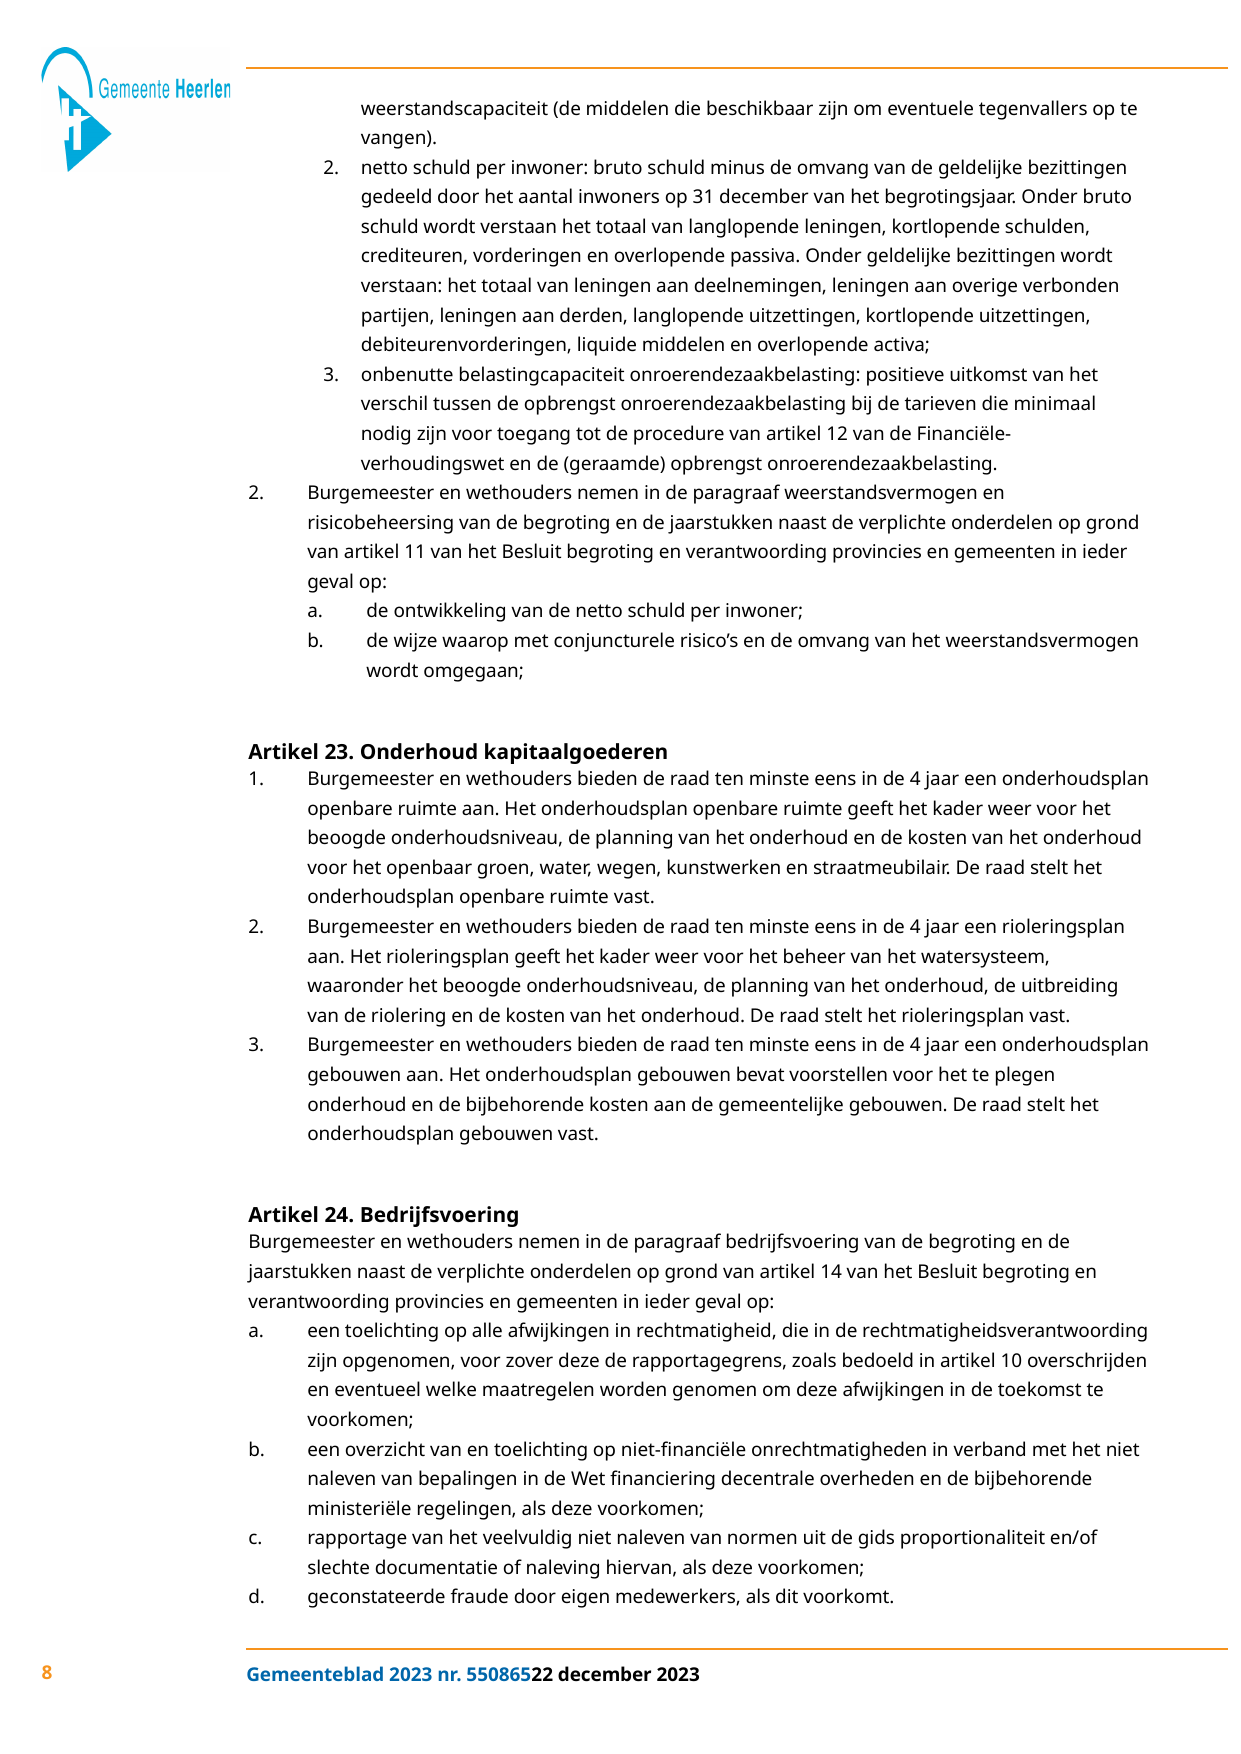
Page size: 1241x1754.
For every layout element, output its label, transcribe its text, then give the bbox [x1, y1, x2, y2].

text Artikel 24. Bedrijfsvoering [248, 1200, 1152, 1229]
list een toelichting op alle afwijkingen in rechtmatigheid, die in de rechtmatigheidsverantwoording zijn opgenomen, voor zover deze de rapportagegrens, zoals bedoeld in artikel 10 overschrijden en eventueel welke maatregelen worden genomen om deze afwijkingen in de toekomst te voorkomen; [248, 1317, 1152, 1432]
text Burgemeester en wethouders nemen in de paragraaf bedrijfsvoering van de begroting en de jaarstukken naast de verplichte onderdelen op grond van artikel 14 van het Besluit begroting en verantwoording provincies en gemeenten in ieder geval op: [248, 1229, 1152, 1314]
list onbenutte belastingcapaciteit onroerendezaakbelasting: positieve uitkomst van het verschil tussen de opbrengst onroerendezaakbelasting bij de tarieven die minimaal nodig zijn voor toegang tot de procedure van artikel 12 van de Financiële-verhoudingswet en de (geraamde) opbrengst onroerendezaakbelasting. [323, 361, 1152, 476]
picture [41, 47, 59, 70]
list netto schuld per inwoner: bruto schuld minus de omvang van de geldelijke bezittingen gedeeld door het aantal inwoners op 31 december van het begrotingsjaar. Onder bruto schuld wordt verstaan het totaal van langlopende leningen, kortlopende schulden, crediteuren, vorderingen en overlopende passiva. Onder geldelijke bezittingen wordt verstaan: het totaal van leningen aan deelnemingen, leningen aan overige verbonden partijen, leningen aan derden, langlopende uitzettingen, kortlopende uitzettingen, debiteurenvorderingen, liquide middelen en overlopende activa; [323, 154, 1152, 357]
list Burgemeester en wethouders bieden de raad ten minste eens in de 4 jaar een onderhoudsplan gebouwen aan. Het onderhoudsplan gebouwen bevat voorstellen voor het te plegen onderhoud en de bijbehorende kosten aan de gemeentelijke gebouwen. De raad stelt het onderhoudsplan gebouwen vast. [248, 1032, 1152, 1146]
list rapportage van het veelvuldig niet naleven van normen uit de gids proportionaliteit en/of slechte documentatie of naleving hiervan, als deze voorkomen; [248, 1524, 1152, 1580]
text Artikel 23. Onderhoud kapitaalgoederen [248, 737, 1152, 765]
picture [41, 47, 231, 172]
list Burgemeester en wethouders bieden de raad ten minste eens in de 4 jaar een onderhoudsplan openbare ruimte aan. Het onderhoudsplan openbare ruimte geeft het kader weer voor het beoogde onderhoudsniveau, de planning van het onderhoud en de kosten van het onderhoud voor het openbaar groen, water, wegen, kunstwerken en straatmeubilair. De raad stelt het onderhoudsplan openbare ruimte vast. [248, 765, 1152, 909]
list geconstateerde fraude door eigen medewerkers, als dit voorkomt. [248, 1584, 1152, 1609]
list Burgemeester en wethouders nemen in de paragraaf weerstandsvermogen en risicobeheersing van de begroting en de jaarstukken naast de verplichte onderdelen op grond van artikel 11 van het Besluit begroting en verantwoording provincies en gemeenten in ieder geval op: [248, 479, 1152, 594]
list de ontwikkeling van de netto schuld per inwoner; [307, 598, 1152, 623]
list weerstandscapaciteit (de middelen die beschikbaar zijn om eventuele tegenvallers op te vangen). [323, 95, 1152, 150]
list de wijze waarop met conjuncturele risico’s en de omvang van het weerstandsvermogen wordt omgegaan; [307, 627, 1152, 683]
list een overzicht van en toelichting op niet-financiële onrechtmatigheden in verband met het niet naleven van bepalingen in de Wet financiering decentrale overheden en de bijbehorende ministeriële regelingen, als deze voorkomen; [248, 1436, 1152, 1521]
list Burgemeester en wethouders bieden de raad ten minste eens in de 4 jaar een rioleringsplan aan. Het rioleringsplan geeft het kader weer voor het beheer van het watersysteem, waaronder het beoogde onderhoudsniveau, de planning van het onderhoud, de uitbreiding van de riolering en de kosten van het onderhoud. De raad stelt het rioleringsplan vast. [248, 913, 1152, 1028]
